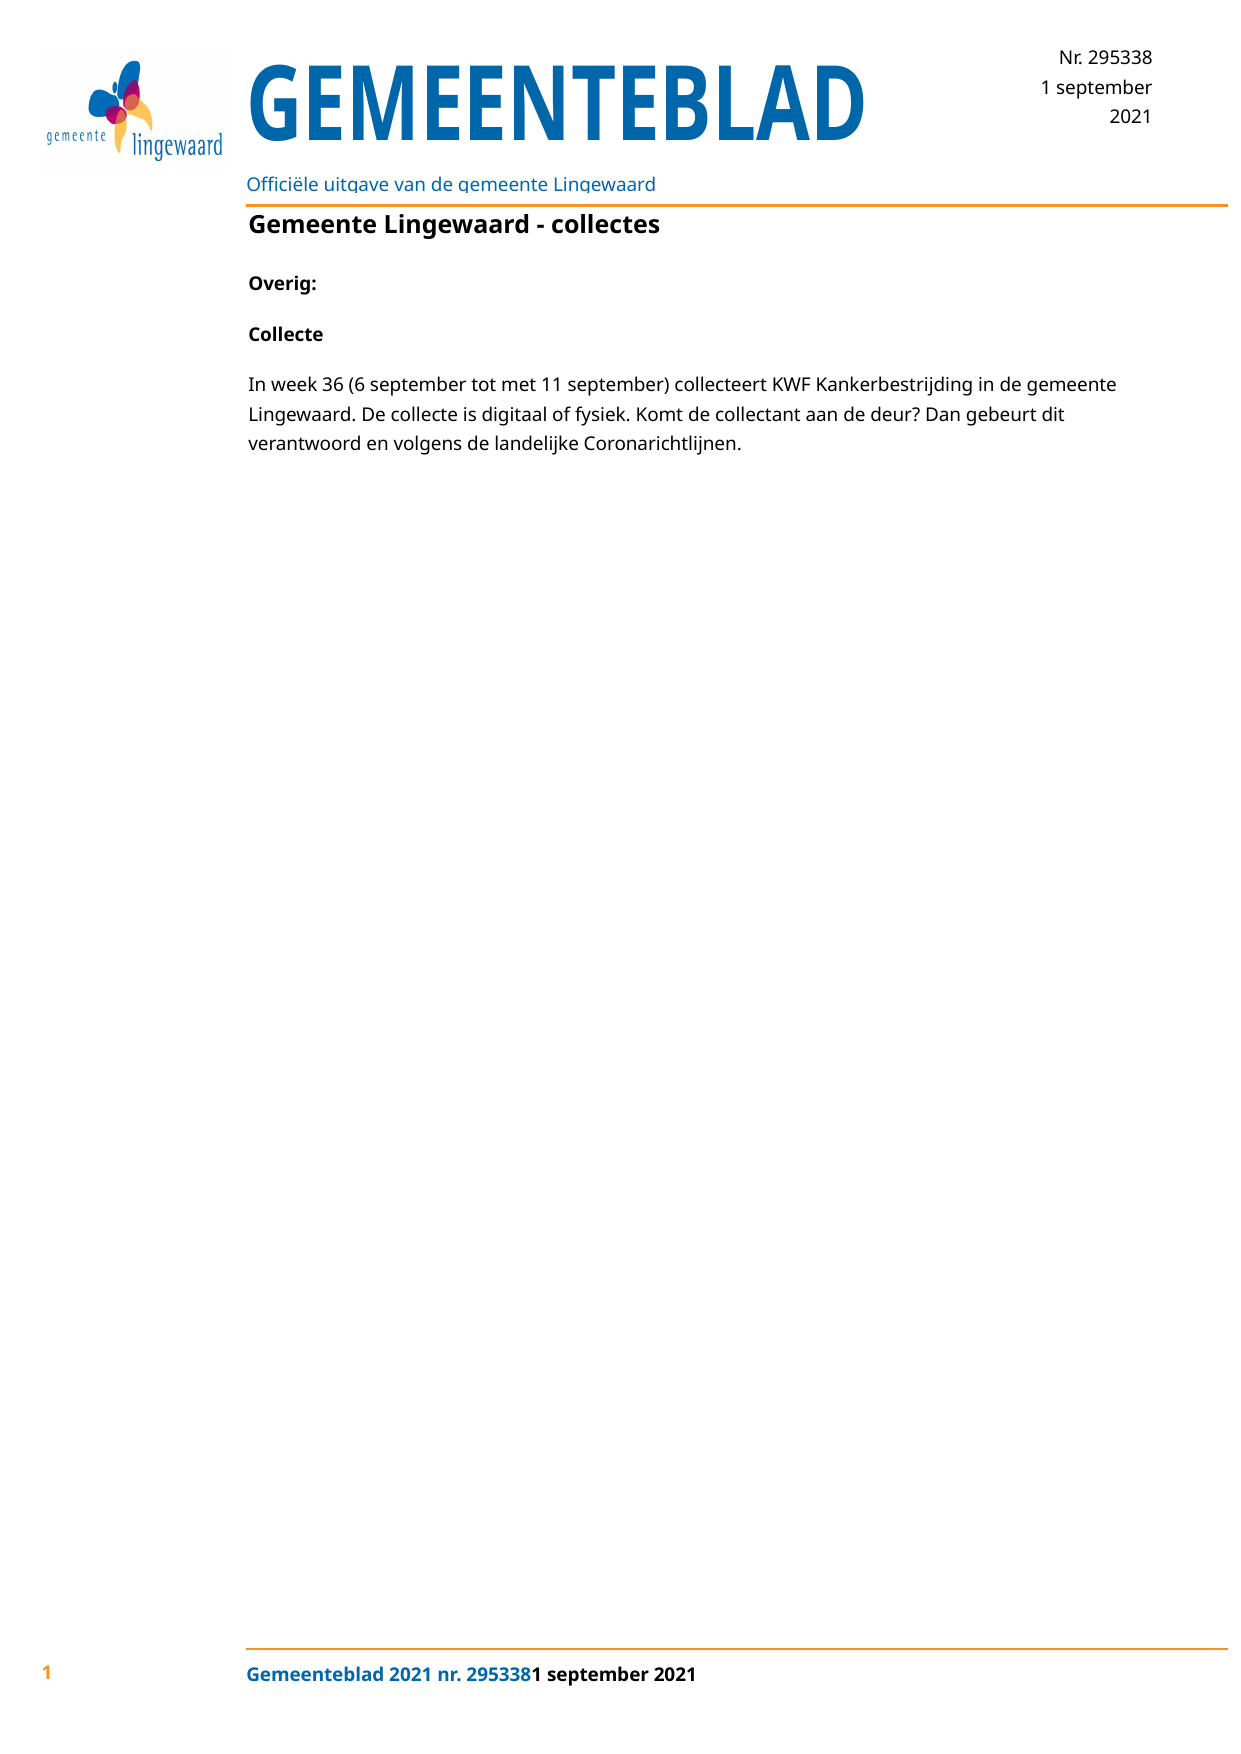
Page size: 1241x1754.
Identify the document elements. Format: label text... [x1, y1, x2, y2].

text Collecte [248, 321, 1152, 346]
picture [41, 47, 231, 172]
text In week 36 (6 september tot met 11 september) collecteert KWF Kankerbestrijding in de gemeente Lingewaard. De collecte is digitaal of fysiek. Komt de collectant aan de deur? Dan gebeurt dit verantwoord en volgens de landelijke Coronarichtlijnen. [248, 371, 1152, 456]
text Gemeente Lingewaard - collectes [248, 207, 1152, 241]
text Overig: [248, 270, 1152, 296]
